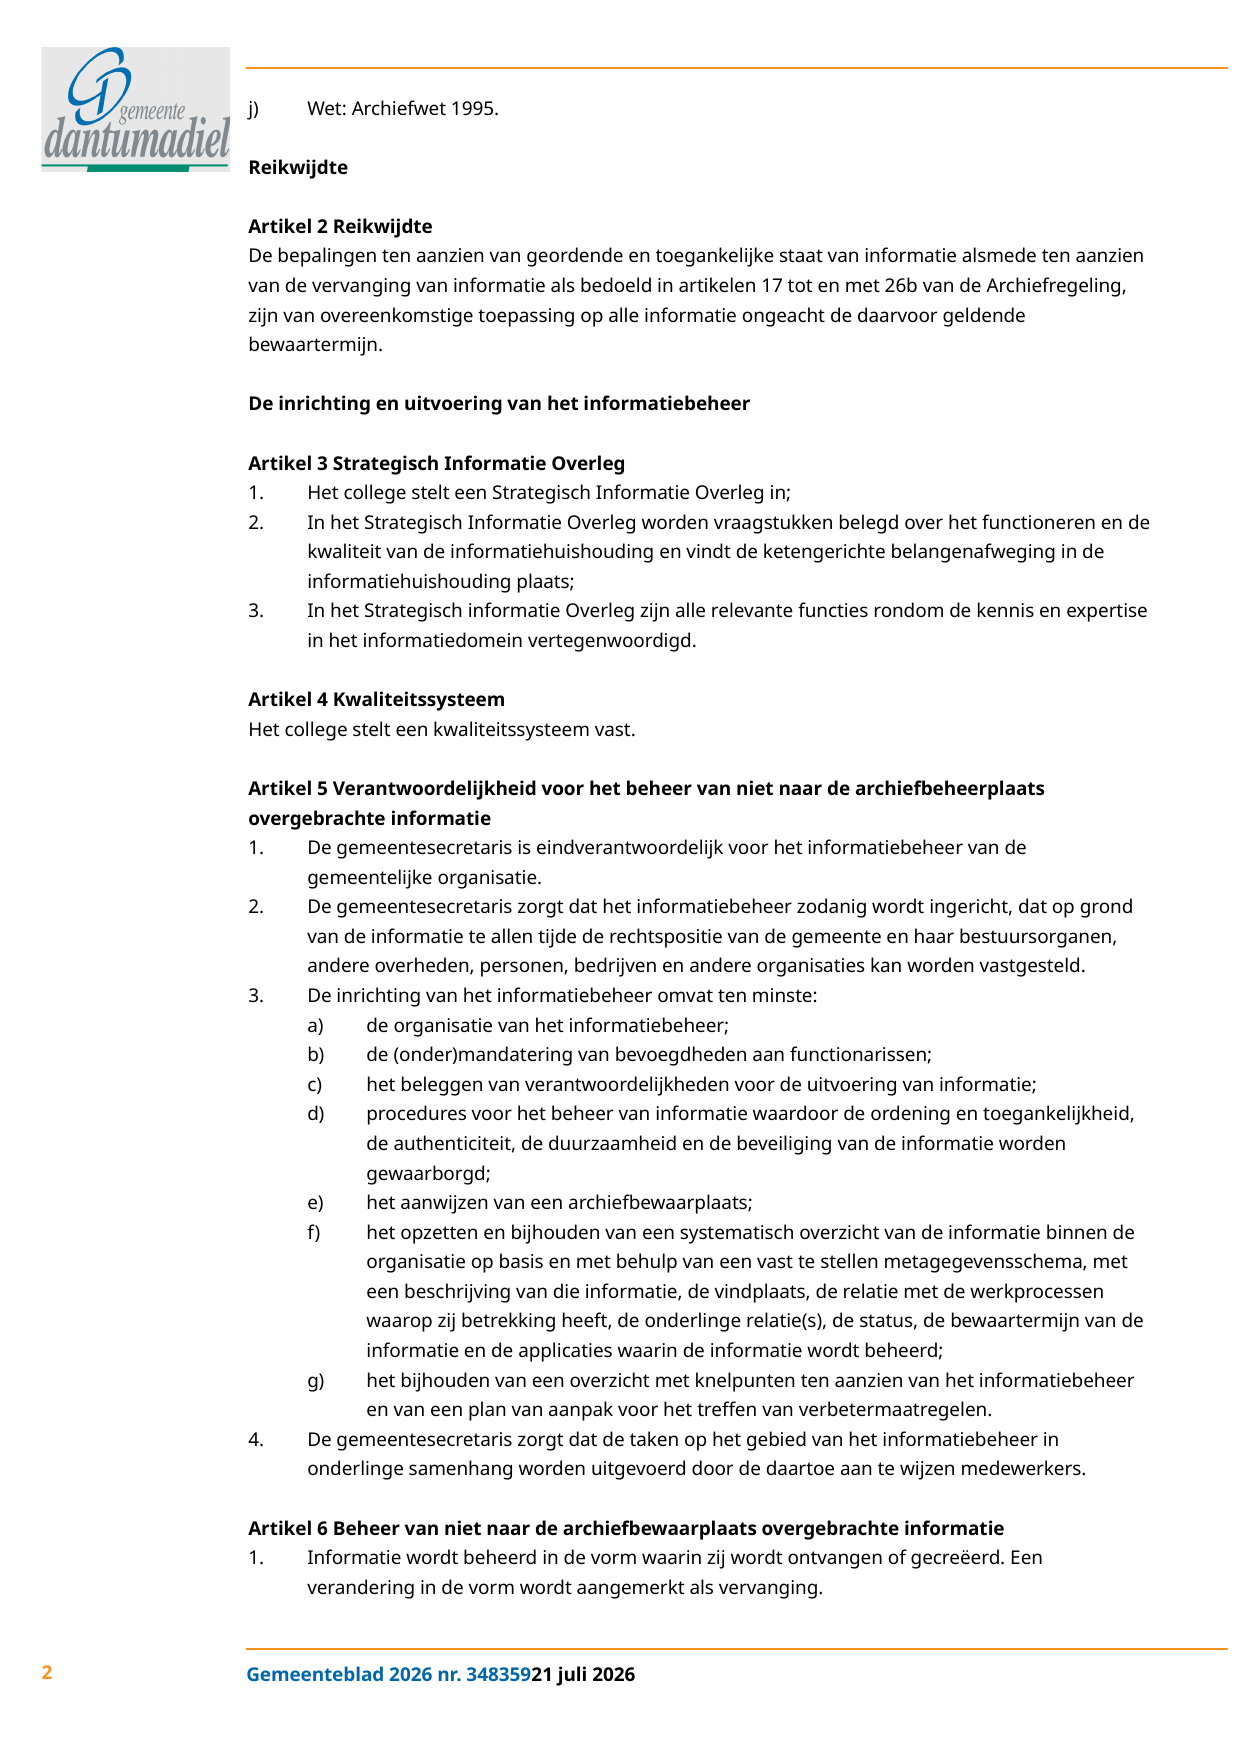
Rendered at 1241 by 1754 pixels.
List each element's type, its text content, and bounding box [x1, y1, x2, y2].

list het bijhouden van een overzicht met knelpunten ten aanzien van het informatiebeheer en van een plan van aanpak voor het treffen van verbetermaatregelen. [307, 1367, 1152, 1422]
list het aanwijzen van een archiefbewaarplaats; [307, 1189, 1152, 1215]
list het beleggen van verantwoordelijkheden voor de uitvoering van informatie; [307, 1071, 1152, 1097]
list Wet: Archiefwet 1995. [248, 95, 1152, 121]
text Artikel 5 Verantwoordelijkheid voor het beheer van niet naar de archiefbeheerplaats overgebrachte informatie [248, 775, 1152, 831]
text Reikwijdte [248, 154, 1152, 180]
list de organisatie van het informatiebeheer; [307, 1012, 1152, 1038]
list Het college stelt een Strategisch Informatie Overleg in; [248, 479, 1152, 505]
list het opzetten en bijhouden van een systematisch overzicht van de informatie binnen de organisatie op basis en met behulp van een vast te stellen metagegevensschema, met een beschrijving van die informatie, de vindplaats, de relatie met de werkprocessen waarop zij betrekking heeft, de onderlinge relatie(s), de status, de bewaartermijn van de informatie en de applicaties waarin de informatie wordt beheerd; [307, 1219, 1152, 1363]
list De gemeentesecretaris is eindverantwoordelijk voor het informatiebeheer van de gemeentelijke organisatie. [248, 834, 1152, 890]
list De gemeentesecretaris zorgt dat het informatiebeheer zodanig wordt ingericht, dat op grond van de informatie te allen tijde de rechtspositie van de gemeente en haar bestuursorganen, andere overheden, personen, bedrijven en andere organisaties kan worden vastgesteld. [248, 893, 1152, 978]
list In het Strategisch informatie Overleg zijn alle relevante functies rondom de kennis en expertise in het informatiedomein vertegenwoordigd. [248, 598, 1152, 653]
list procedures voor het beheer van informatie waardoor de ordening en toegankelijkheid, de authenticiteit, de duurzaamheid en de beveiliging van de informatie worden gewaarborgd; [307, 1101, 1152, 1186]
list In het Strategisch Informatie Overleg worden vraagstukken belegd over het functioneren en de kwaliteit van de informatiehuishouding en vindt de ketengerichte belangenafweging in de informatiehuishouding plaats; [248, 509, 1152, 594]
text Artikel 4 Kwaliteitssysteem [248, 686, 1152, 712]
text De bepalingen ten aanzien van geordende en toegankelijke staat van informatie alsmede ten aanzien van de vervanging van informatie als bedoeld in artikelen 17 tot en met 26b van de Archiefregeling, zijn van overeenkomstige toepassing op alle informatie ongeacht de daarvoor geldende bewaartermijn. [248, 243, 1152, 357]
list Informatie wordt beheerd in de vorm waarin zij wordt ontvangen of gecreëerd. Een verandering in de vorm wordt aangemerkt als vervanging. [248, 1544, 1152, 1600]
text Artikel 2 Reikwijdte [248, 213, 1152, 239]
text De inrichting en uitvoering van het informatiebeheer [248, 391, 1152, 416]
text Artikel 3 Strategisch Informatie Overleg [248, 450, 1152, 476]
list de (onder)mandatering van bevoegdheden aan functionarissen; [307, 1041, 1152, 1067]
text Het college stelt een kwaliteitssysteem vast. [248, 716, 1152, 742]
list De inrichting van het informatiebeheer omvat ten minste: [248, 982, 1152, 1008]
text Artikel 6 Beheer van niet naar de archiefbewaarplaats overgebrachte informatie [248, 1515, 1152, 1541]
list De gemeentesecretaris zorgt dat de taken op het gebied van het informatiebeheer in onderlinge samenhang worden uitgevoerd door de daartoe aan te wijzen medewerkers. [248, 1426, 1152, 1481]
picture [41, 47, 231, 172]
